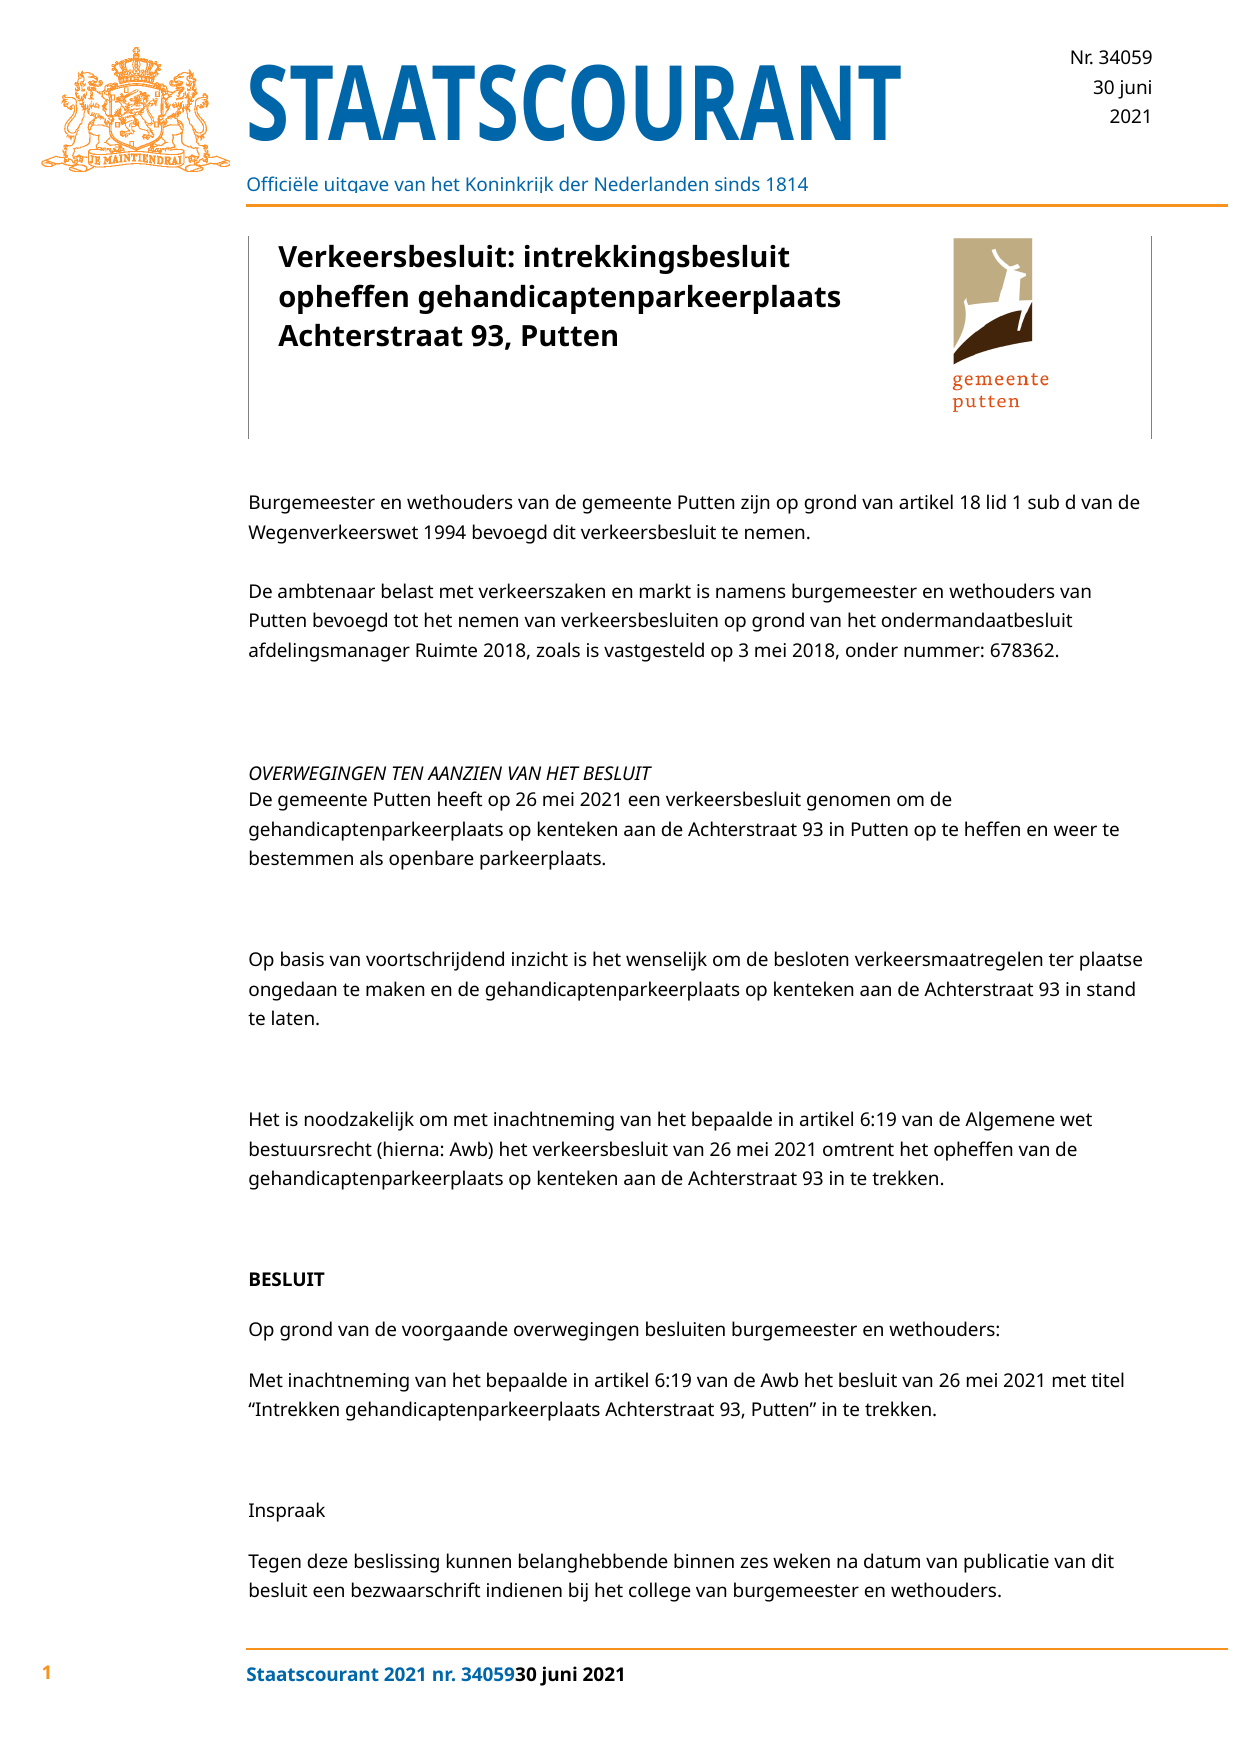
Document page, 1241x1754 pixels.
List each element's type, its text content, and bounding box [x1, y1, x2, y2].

text De gemeente Putten heeft op 26 mei 2021 een verkeersbesluit genomen om de gehandicaptenparkeerplaats op kenteken aan de Achterstraat 93 in Putten op te heffen en weer te bestemmen als openbare parkeerplaats. [248, 786, 1152, 871]
text Burgemeester en wethouders van de gemeente Putten zijn op grond van artikel 18 lid 1 sub d van de Wegenverkeerswet 1994 bevoegd dit verkeersbesluit te nemen. [248, 489, 1152, 545]
text De ambtenaar belast met verkeerszaken en markt is namens burgemeester en wethouders van Putten bevoegd tot het nemen van verkeersbesluiten op grond van het ondermandaatbesluit afdelingsmanager Ruimte 2018, zoals is vastgesteld op 3 mei 2018, onder nummer: 678362. [248, 578, 1152, 663]
table_header [1051, 236, 1151, 413]
table_header Verkeersbesluit: intrekkingsbesluit opheffen gehandicaptenparkeerplaats Achterstraat 93, Putten [249, 236, 850, 439]
table_header [850, 414, 1151, 439]
text BESLUIT [248, 1266, 1152, 1292]
text Het is noodzakelijk om met inachtneming van het bepaalde in artikel 6:19 van de Algemene wet bestuursrecht (hierna: Awb) het verkeersbesluit van 26 mei 2021 omtrent het opheffen van de gehandicaptenparkeerplaats op kenteken aan de Achterstraat 93 in te trekken. [248, 1106, 1152, 1191]
text Inspraak [248, 1497, 1152, 1523]
picture [41, 47, 231, 172]
picture [951, 236, 1051, 414]
text Tegen deze beslissing kunnen belanghebbende binnen zes weken na datum van publicatie van dit besluit een bezwaarschrift indienen bij het college van burgemeester en wethouders. [248, 1548, 1152, 1603]
text Op basis van voortschrijdend inzicht is het wenselijk om de besloten verkeersmaatregelen ter plaatse ongedaan te maken en de gehandicaptenparkeerplaats op kenteken aan de Achterstraat 93 in stand te laten. [248, 946, 1152, 1031]
text OVERWEGINGEN TEN AANZIEN VAN HET BESLUIT [248, 760, 1152, 786]
table_header [850, 236, 951, 413]
text Met inachtneming van het bepaalde in artikel 6:19 van de Awb het besluit van 26 mei 2021 met titel “Intrekken gehandicaptenparkeerplaats Achterstraat 93, Putten” in te trekken. [248, 1367, 1152, 1422]
text Op grond van de voorgaande overwegingen besluiten burgemeester en wethouders: [248, 1317, 1152, 1342]
